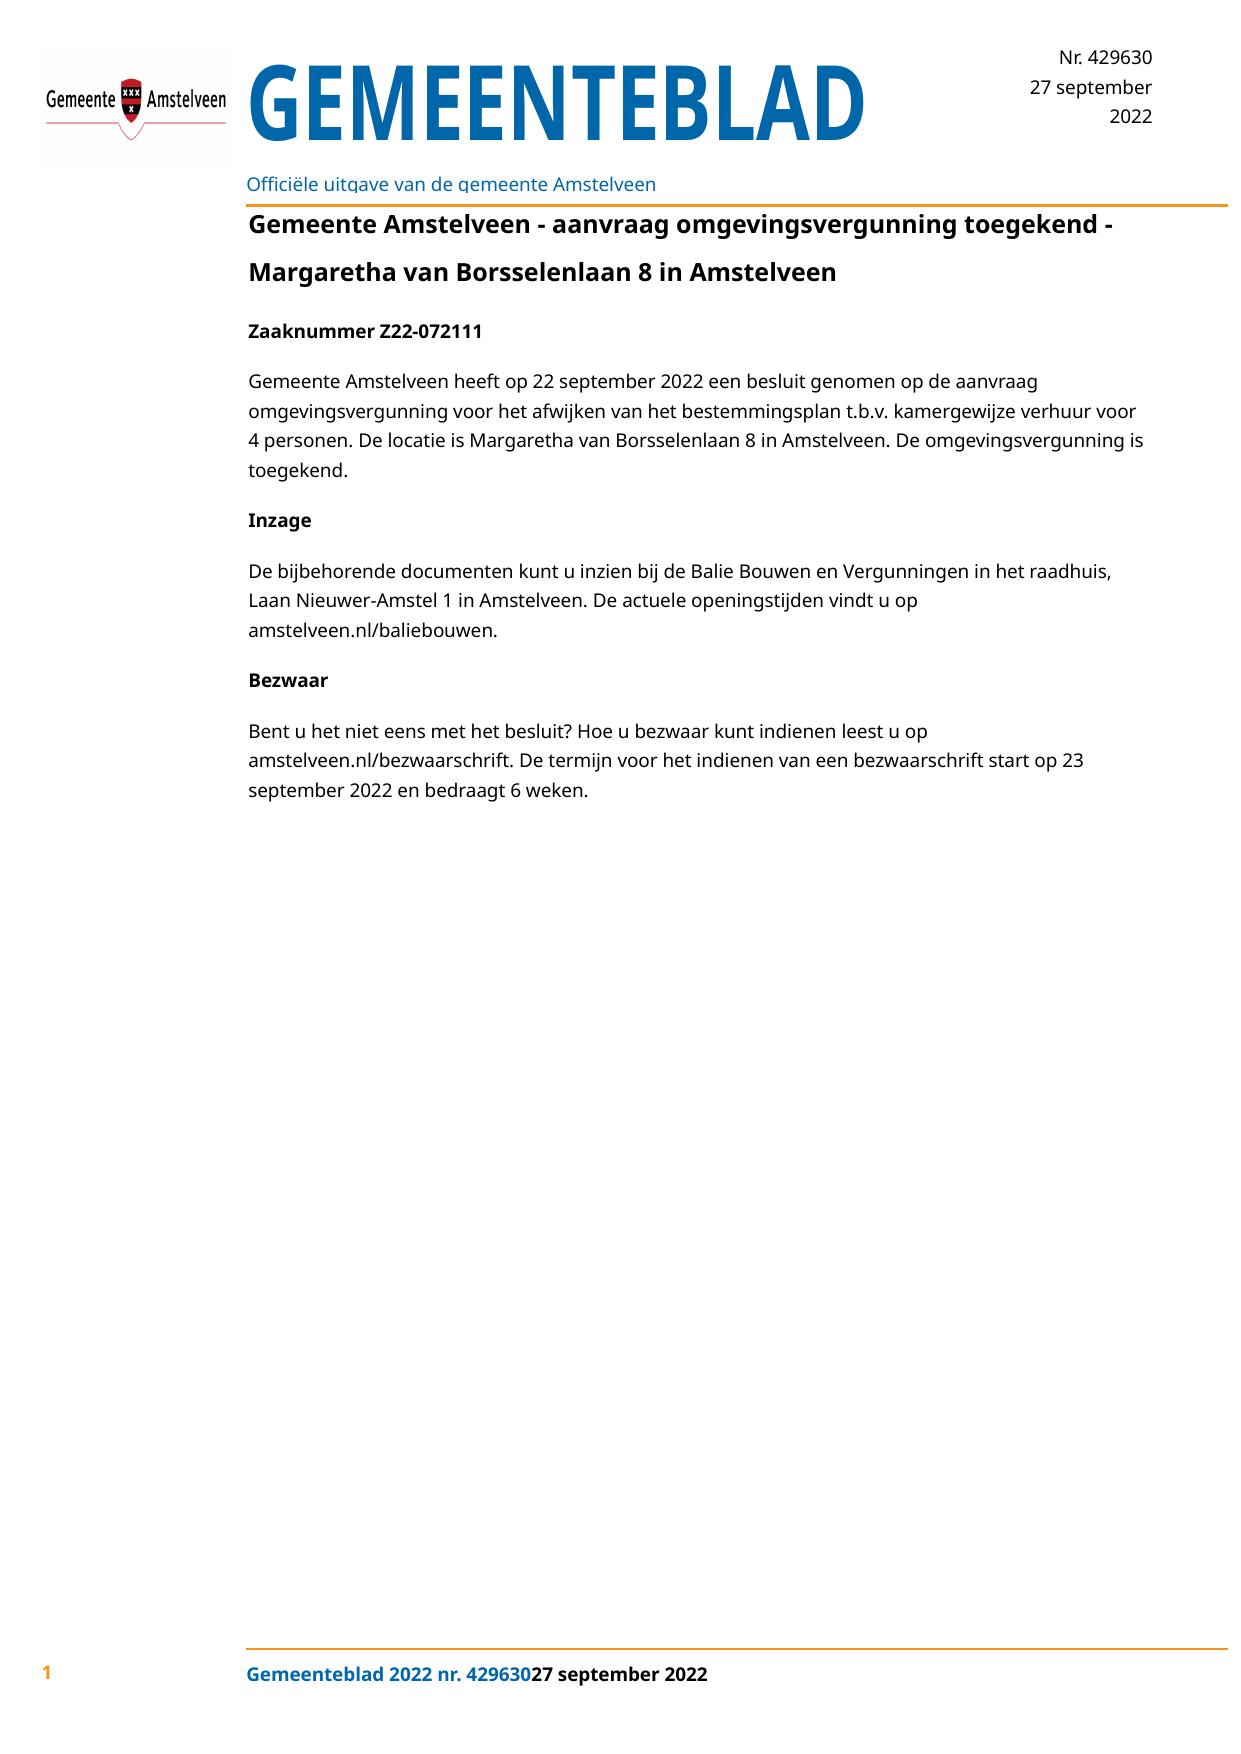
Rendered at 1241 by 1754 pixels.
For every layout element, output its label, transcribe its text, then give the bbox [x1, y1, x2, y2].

text Zaaknummer Z22-072111 [248, 318, 1152, 344]
text Gemeente Amstelveen heeft op 22 september 2022 een besluit genomen op de aanvraag omgevingsvergunning voor het afwijken van het bestemmingsplan t.b.v. kamergewijze verhuur voor 4 personen. De locatie is Margaretha van Borsselenlaan 8 in Amstelveen. De omgevingsvergunning is toegekend. [248, 368, 1152, 483]
picture [41, 47, 231, 172]
text Inzage [248, 507, 1152, 533]
text De bijbehorende documenten kunt u inzien bij de Balie Bouwen en Vergunningen in het raadhuis, Laan Nieuwer-Amstel 1 in Amstelveen. De actuele openingstijden vindt u op amstelveen.nl/baliebouwen. [248, 558, 1152, 643]
text Bent u het niet eens met het besluit? Hoe u bezwaar kunt indienen leest u op amstelveen.nl/bezwaarschrift. De termijn voor het indienen van een bezwaarschrift start op 23 september 2022 en bedraagt 6 weken. [248, 718, 1152, 803]
text Gemeente Amstelveen - aanvraag omgevingsvergunning toegekend - Margaretha van Borsselenlaan 8 in Amstelveen [248, 207, 1152, 288]
text Bezwaar [248, 667, 1152, 693]
